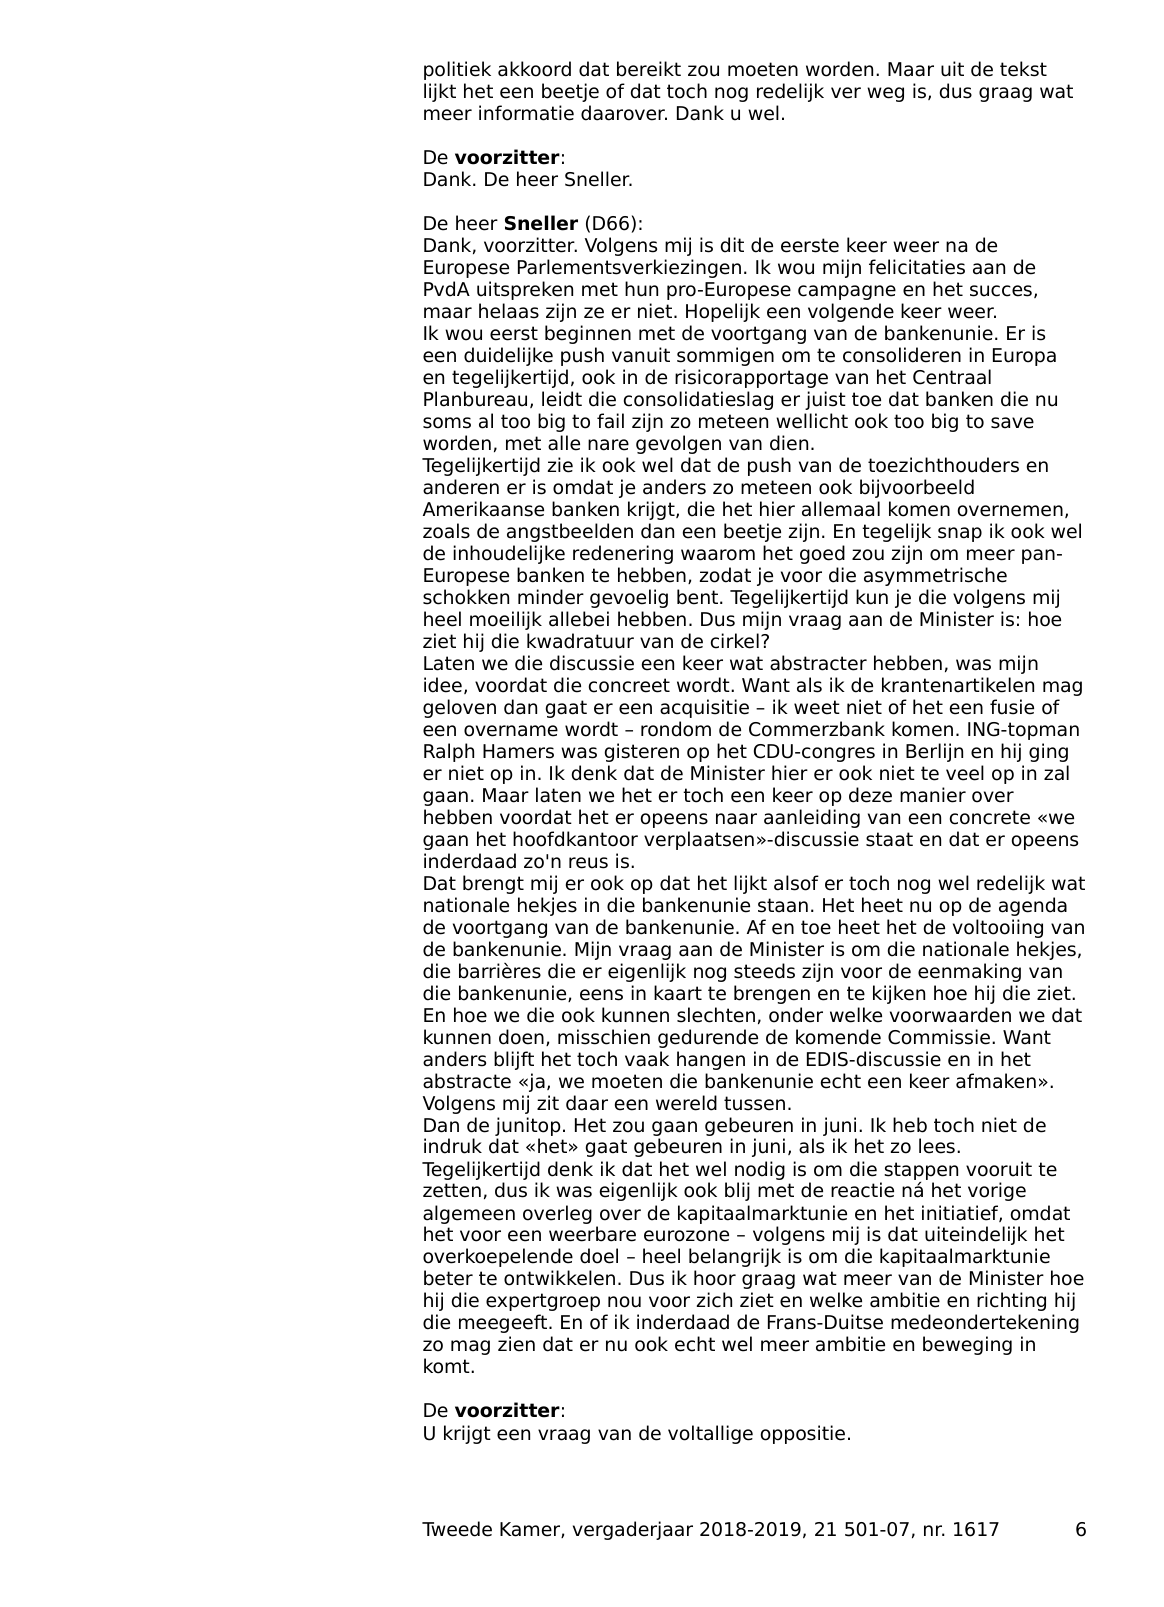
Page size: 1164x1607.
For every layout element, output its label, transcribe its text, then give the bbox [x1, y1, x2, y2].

text U krijgt een vraag van de voltallige oppositie. [422, 1422, 1087, 1444]
text Dan de junitop. Het zou gaan gebeuren in juni. Ik heb toch niet de indruk dat «het» gaat gebeuren in juni, als ik het zo lees. Tegelijkertijd denk ik dat het wel nodig is om die stappen vooruit te zetten, dus ik was eigenlijk ook blij met de reactie ná het vorige algemeen overleg over de kapitaalmarktunie en het initiatief, omdat het voor een weerbare eurozone – volgens mij is dat uiteindelijk het overkoepelende doel – heel belangrijk is om die kapitaalmarktunie beter te ontwikkelen. Dus ik hoor graag wat meer van de Minister hoe hij die expertgroep nou voor zich ziet en welke ambitie en richting hij die meegeeft. En of ik inderdaad de Frans-Duitse medeondertekening zo mag zien dat er nu ook echt wel meer ambitie en beweging in komt. [422, 1114, 1087, 1378]
text politiek akkoord dat bereikt zou moeten worden. Maar uit de tekst lijkt het een beetje of dat toch nog redelijk ver weg is, dus graag wat meer informatie daarover. Dank u wel. [422, 59, 1087, 125]
text Dat brengt mij er ook op dat het lijkt alsof er toch nog wel redelijk wat nationale hekjes in die bankenunie staan. Het heet nu op de agenda de voortgang van de bankenunie. Af en toe heet het de voltooiing van de bankenunie. Mijn vraag aan de Minister is om die nationale hekjes, die barrières die er eigenlijk nog steeds zijn voor de eenmaking van die bankenunie, eens in kaart te brengen en te kijken hoe hij die ziet. En hoe we die ook kunnen slechten, onder welke voorwaarden we dat kunnen doen, misschien gedurende de komende Commissie. Want anders blijft het toch vaak hangen in de EDIS-discussie en in het abstracte «ja, we moeten die bankenunie echt een keer afmaken». Volgens mij zit daar een wereld tussen. [422, 873, 1087, 1114]
text Dank. De heer Sneller. [422, 169, 1087, 191]
text De heer Sneller (D66): [422, 213, 1087, 235]
text Dank, voorzitter. Volgens mij is dit de eerste keer weer na de Europese Parlementsverkiezingen. Ik wou mijn felicitaties aan de PvdA uitspreken met hun pro-Europese campagne en het succes, maar helaas zijn ze er niet. Hopelijk een volgende keer weer. [422, 235, 1087, 323]
text Tegelijkertijd zie ik ook wel dat de push van de toezichthouders en anderen er is omdat je anders zo meteen ook bijvoorbeeld Amerikaanse banken krijgt, die het hier allemaal komen overnemen, zoals de angstbeelden dan een beetje zijn. En tegelijk snap ik ook wel de inhoudelijke redenering waarom het goed zou zijn om meer pan-Europese banken te hebben, zodat je voor die asymmetrische schokken minder gevoelig bent. Tegelijkertijd kun je die volgens mij heel moeilijk allebei hebben. Dus mijn vraag aan de Minister is: hoe ziet hij die kwadratuur van de cirkel? [422, 455, 1087, 653]
text Ik wou eerst beginnen met de voortgang van de bankenunie. Er is een duidelijke push vanuit sommigen om te consolideren in Europa en tegelijkertijd, ook in de risicorapportage van het Centraal Planbureau, leidt die consolidatieslag er juist toe dat banken die nu soms al too big to fail zijn zo meteen wellicht ook too big to save worden, met alle nare gevolgen van dien. [422, 323, 1087, 455]
text De voorzitter: [422, 1400, 1087, 1422]
text Laten we die discussie een keer wat abstracter hebben, was mijn idee, voordat die concreet wordt. Want als ik de krantenartikelen mag geloven dan gaat er een acquisitie – ik weet niet of het een fusie of een overname wordt – rondom de Commerzbank komen. ING-topman Ralph Hamers was gisteren op het CDU-congres in Berlijn en hij ging er niet op in. Ik denk dat de Minister hier er ook niet te veel op in zal gaan. Maar laten we het er toch een keer op deze manier over hebben voordat het er opeens naar aanleiding van een concrete «we gaan het hoofdkantoor verplaatsen»-discussie staat en dat er opeens inderdaad zo'n reus is. [422, 653, 1087, 873]
text De voorzitter: [422, 147, 1087, 169]
